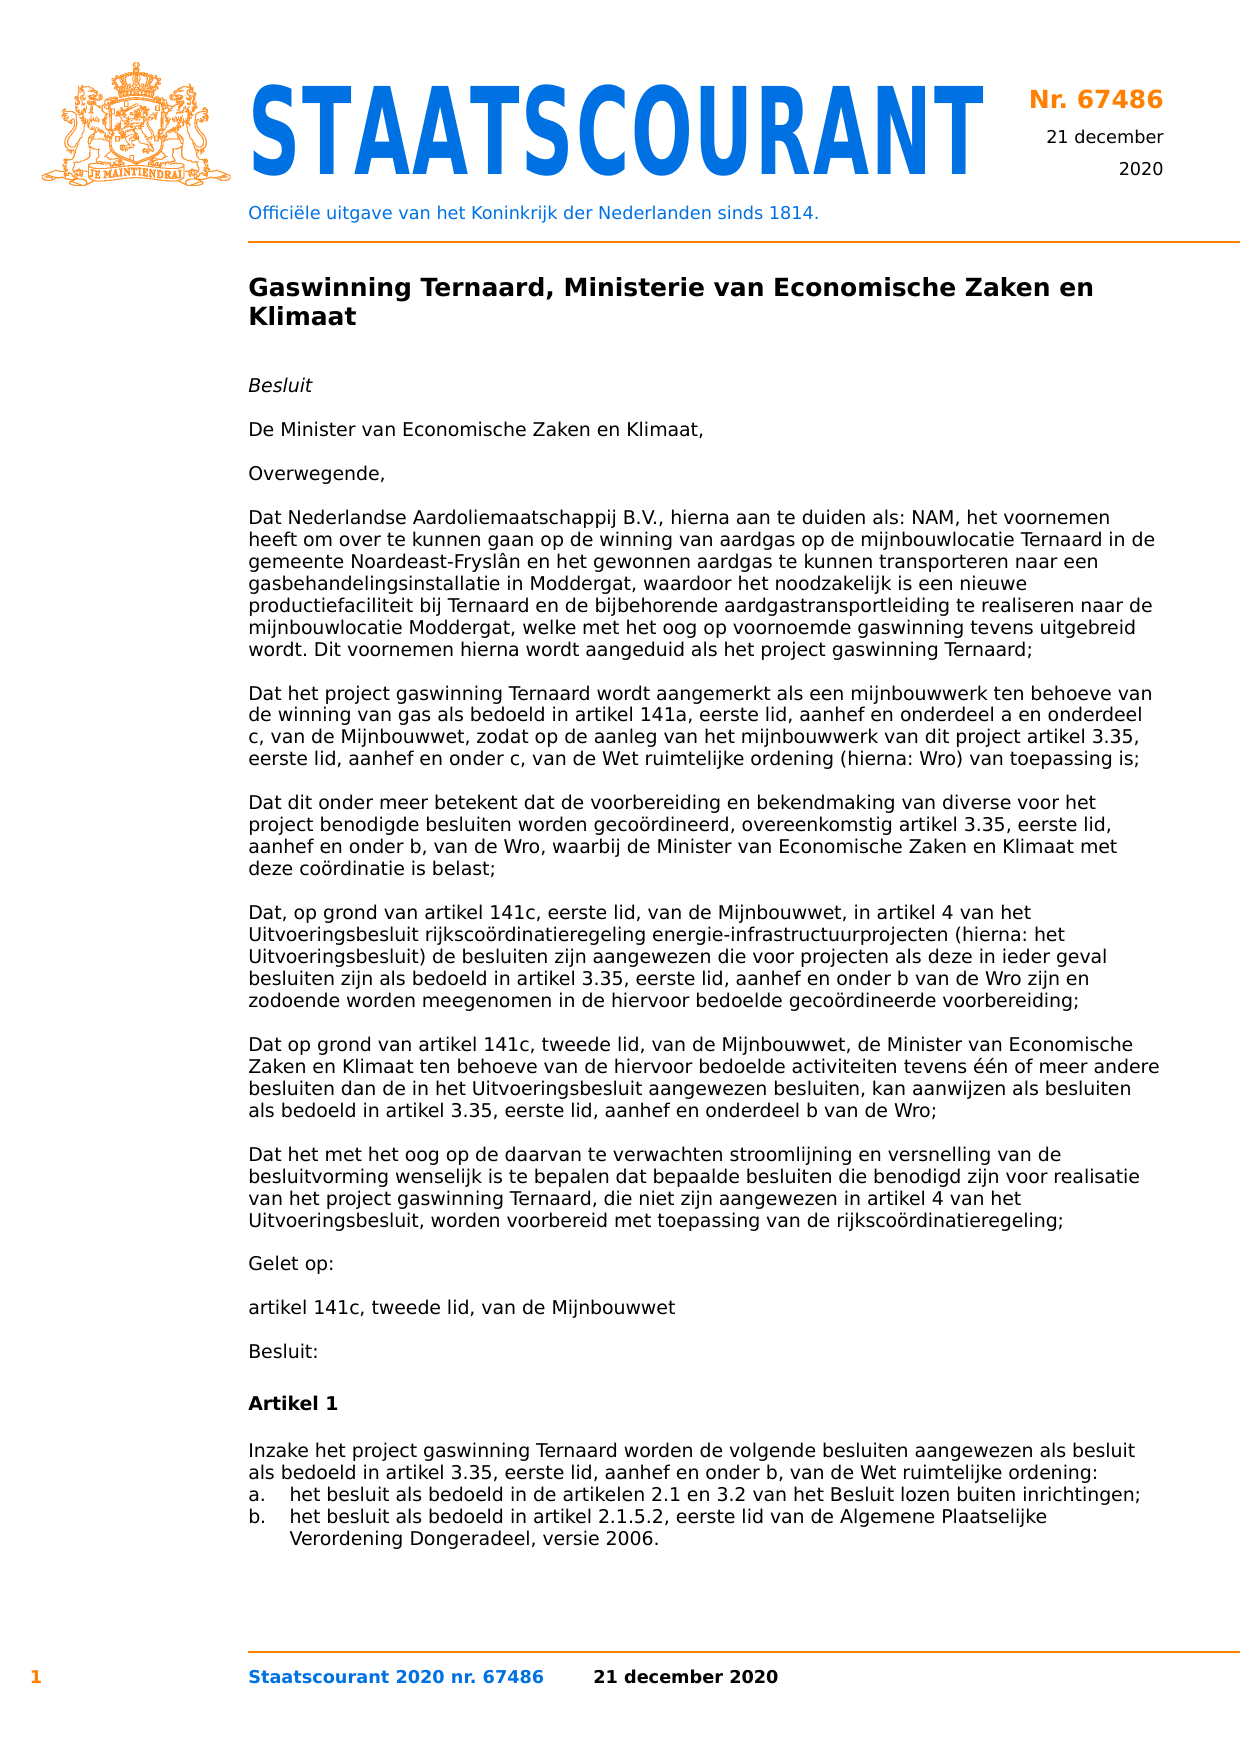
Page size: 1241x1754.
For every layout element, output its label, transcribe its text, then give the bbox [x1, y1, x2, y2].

picture [41, 62, 231, 186]
text Dat, op grond van artikel 141c, eerste lid, van de Mijnbouwwet, in artikel 4 van het Uitvoeringsbesluit rijkscoördinatieregeling energie-infrastructuurprojecten (hierna: het Uitvoeringsbesluit) de besluiten zijn aangewezen die voor projecten als deze in ieder geval besluiten zijn als bedoeld in artikel 3.35, eerste lid, aanhef en onder b van de Wro zijn en zodoende worden meegenomen in de hiervoor bedoelde gecoördineerde voorbereiding; [248, 902, 1163, 1012]
table_header STAATSCOURANT [248, 62, 998, 203]
text Dat op grond van artikel 141c, tweede lid, van de Mijnbouwwet, de Minister van Economische Zaken en Klimaat ten behoeve van de hiervoor bedoelde activiteiten tevens één of meer andere besluiten dan de in het Uitvoeringsbesluit aangewezen besluiten, kan aanwijzen als besluiten als bedoeld in artikel 3.35, eerste lid, aanhef en onderdeel b van de Wro; [248, 1034, 1163, 1122]
text Dat het met het oog op de daarvan te verwachten stroomlijning en versnelling van de besluitvorming wenselijk is te bepalen dat bepaalde besluiten die benodigd zijn voor realisatie van het project gaswinning Ternaard, die niet zijn aangewezen in artikel 4 van het Uitvoeringsbesluit, worden voorbereid met toepassing van de rijkscoördinatieregeling; [248, 1143, 1163, 1231]
text artikel 141c, tweede lid, van de Mijnbouwwet [248, 1297, 1163, 1319]
text Overwegende, [248, 463, 1163, 485]
text Dat Nederlandse Aardoliemaatschappij B.V., hierna aan te duiden als: NAM, het voornemen heeft om over te kunnen gaan op de winning van aardgas op de mijnbouwlocatie Ternaard in de gemeente Noardeast-Fryslân en het gewonnen aardgas te kunnen transporteren naar een gasbehandelingsinstallatie in Moddergat, waardoor het noodzakelijk is een nieuwe productiefaciliteit bij Ternaard en de bijbehorende aardgastransportleiding te realiseren naar de mijnbouwlocatie Moddergat, welke met het oog op voornoemde gaswinning tevens uitgebreid wordt. Dit voornemen hierna wordt aangeduid als het project gaswinning Ternaard; [248, 507, 1163, 661]
table_header [25, 62, 248, 241]
subtitle Gaswinning Ternaard, Ministerie van Economische Zaken en Klimaat [248, 273, 1163, 331]
table_cell Officiële uitgave van het Koninkrijk der Nederlanden sinds 1814. [248, 203, 1240, 241]
text Inzake het project gaswinning Ternaard worden de volgende besluiten aangewezen als besluit als bedoeld in artikel 3.35, eerste lid, aanhef en onder b, van de Wet ruimtelijke ordening: [248, 1440, 1163, 1484]
table_cell 21 december [998, 121, 1240, 153]
text b. het besluit als bedoeld in artikel 2.1.5.2, eerste lid van de Algemene Plaatselijke Verordening Dongeradeel, versie 2006. [248, 1506, 1163, 1550]
table_header Nr. 67486 [998, 62, 1240, 121]
subtitle Artikel 1 [248, 1393, 1163, 1415]
text Dat het project gaswinning Ternaard wordt aangemerkt als een mijnbouwwerk ten behoeve van de winning van gas als bedoeld in artikel 141a, eerste lid, aanhef en onderdeel a en onderdeel c, van de Mijnbouwwet, zodat op de aanleg van het mijnbouwwerk van dit project artikel 3.35, eerste lid, aanhef en onder c, van de Wet ruimtelijke ordening (hierna: Wro) van toepassing is; [248, 682, 1163, 770]
text a. het besluit als bedoeld in de artikelen 2.1 en 3.2 van het Besluit lozen buiten inrichtingen; [248, 1484, 1163, 1506]
table_cell 2020 [998, 153, 1240, 203]
text Dat dit onder meer betekent dat de voorbereiding en bekendmaking van diverse voor het project benodigde besluiten worden gecoördineerd, overeenkomstig artikel 3.35, eerste lid, aanhef en onder b, van de Wro, waarbij de Minister van Economische Zaken en Klimaat met deze coördinatie is belast; [248, 792, 1163, 880]
text Besluit: [248, 1341, 1163, 1363]
text Gelet op: [248, 1253, 1163, 1275]
text Besluit [248, 375, 1163, 397]
text De Minister van Economische Zaken en Klimaat, [248, 419, 1163, 441]
